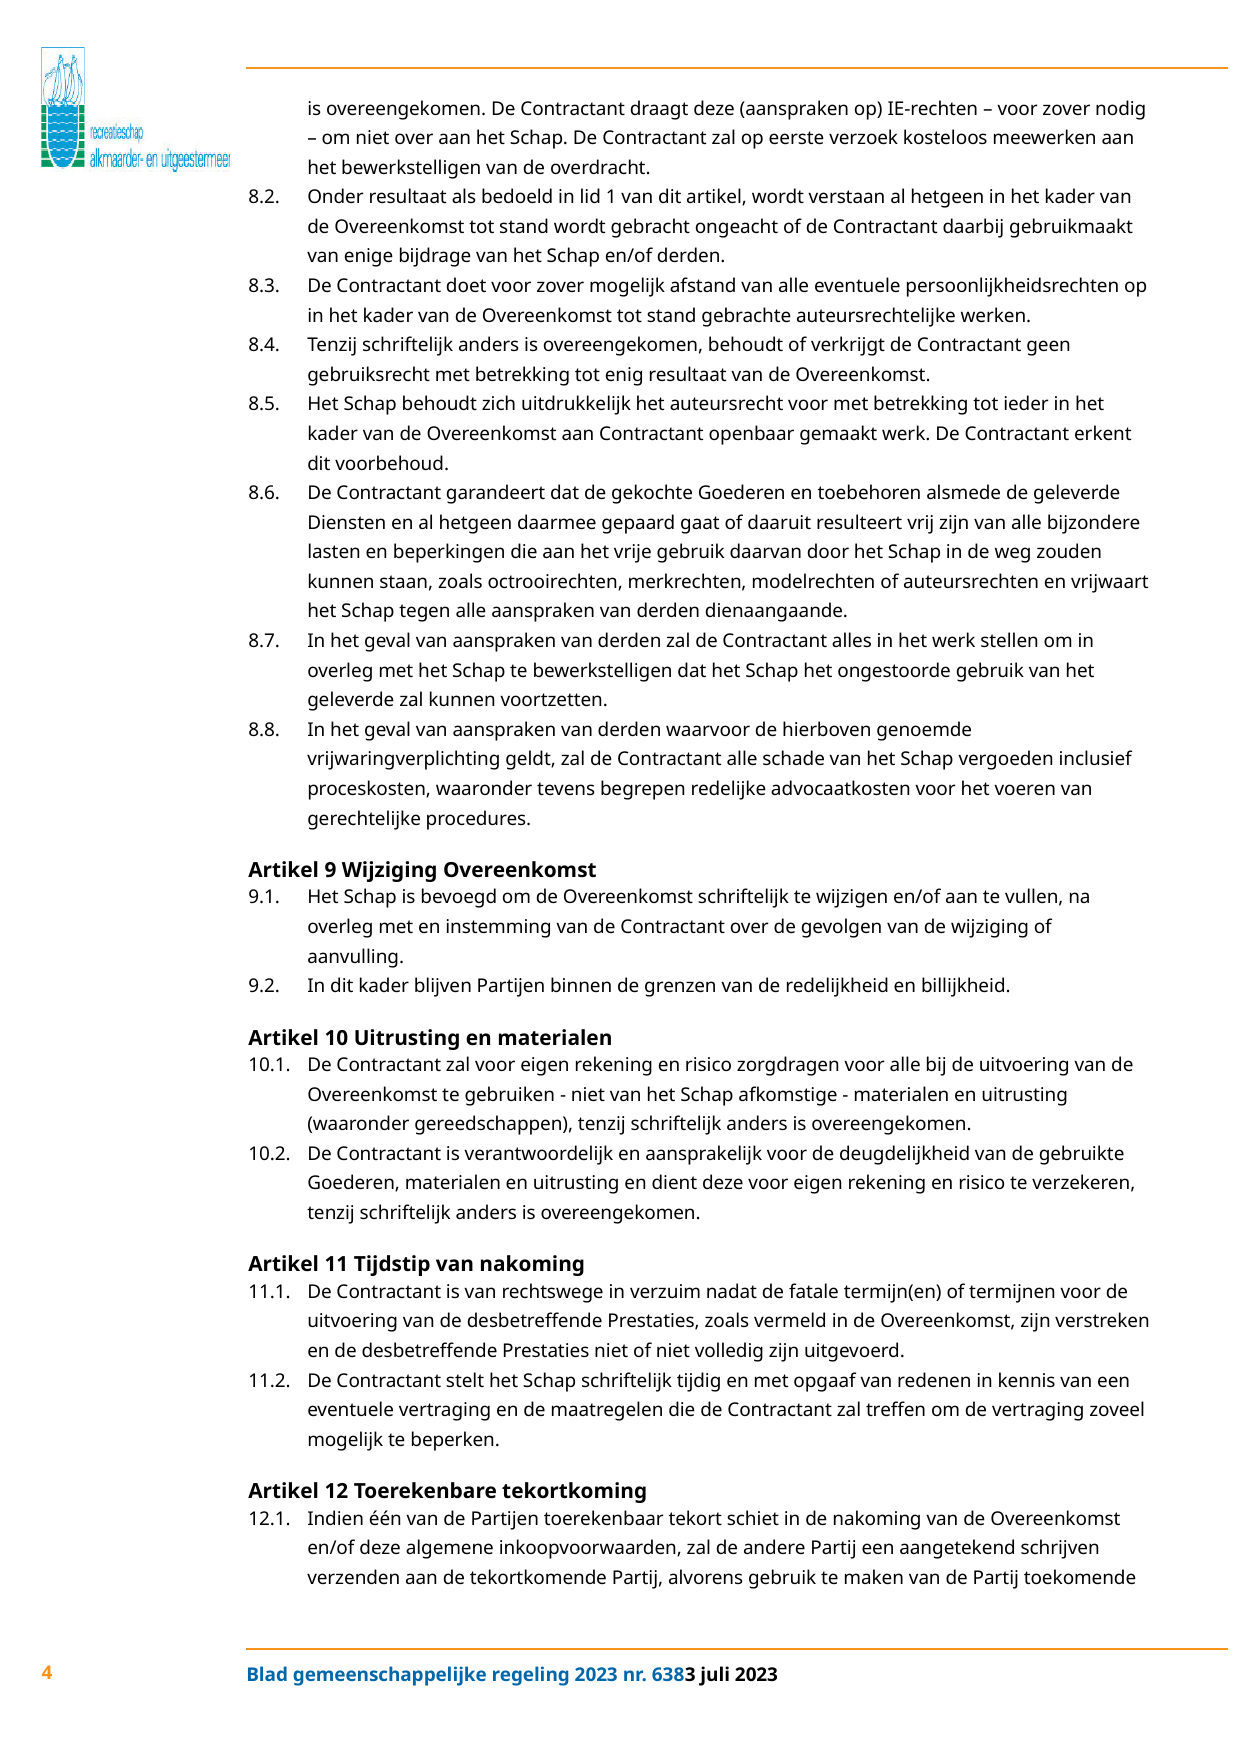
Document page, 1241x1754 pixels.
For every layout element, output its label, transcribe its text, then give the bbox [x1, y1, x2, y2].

picture [41, 47, 231, 172]
list Onder resultaat als bedoeld in lid 1 van dit artikel, wordt verstaan al hetgeen in het kader van de Overeenkomst tot stand wordt gebracht ongeacht of de Contractant daarbij gebruikmaakt van enige bijdrage van het Schap en/of derden. [248, 183, 1152, 268]
list Indien één van de Partijen toerekenbaar tekort schiet in de nakoming van de Overeenkomst en/of deze algemene inkoopvoorwaarden, zal de andere Partij een aangetekend schrijven verzenden aan de tekortkomende Partij, alvorens gebruik te maken van de Partij toekomende [248, 1505, 1152, 1590]
list In het geval van aanspraken van derden waarvoor de hierboven genoemde vrijwaringverplichting geldt, zal de Contractant alle schade van het Schap vergoeden inclusief proceskosten, waaronder tevens begrepen redelijke advocaatkosten voor het voeren van gerechtelijke procedures. [248, 716, 1152, 831]
text Artikel 10 Uitrusting en materialen [248, 1023, 1152, 1051]
list De Contractant is van rechtswege in verzuim nadat de fatale termijn(en) of termijnen voor de uitvoering van de desbetreffende Prestaties, zoals vermeld in de Overeenkomst, zijn verstreken en de desbetreffende Prestaties niet of niet volledig zijn uitgevoerd. [248, 1278, 1152, 1363]
list Het Schap behoudt zich uitdrukkelijk het auteursrecht voor met betrekking tot ieder in het kader van de Overeenkomst aan Contractant openbaar gemaakt werk. De Contractant erkent dit voorbehoud. [248, 391, 1152, 476]
list Tenzij schriftelijk anders is overeengekomen, behoudt of verkrijgt de Contractant geen gebruiksrecht met betrekking tot enig resultaat van de Overeenkomst. [248, 331, 1152, 387]
list De Contractant is verantwoordelijk en aansprakelijk voor de deugdelijkheid van de gebruikte Goederen, materialen en uitrusting en dient deze voor eigen rekening en risico te verzekeren, tenzij schriftelijk anders is overeengekomen. [248, 1140, 1152, 1225]
list De Contractant doet voor zover mogelijk afstand van alle eventuele persoonlijkheidsrechten op in het kader van de Overeenkomst tot stand gebrachte auteursrechtelijke werken. [248, 272, 1152, 328]
list is overeengekomen. De Contractant draagt deze (aanspraken op) IE-rechten – voor zover nodig – om niet over aan het Schap. De Contractant zal op eerste verzoek kosteloos meewerken aan het bewerkstelligen van de overdracht. [248, 95, 1152, 180]
text Artikel 12 Toerekenbare tekortkoming [248, 1476, 1152, 1505]
list In het geval van aanspraken van derden zal de Contractant alles in het werk stellen om in overleg met het Schap te bewerkstelligen dat het Schap het ongestoorde gebruik van het geleverde zal kunnen voortzetten. [248, 627, 1152, 712]
list In dit kader blijven Partijen binnen de grenzen van de redelijkheid en billijkheid. [248, 972, 1152, 998]
text Artikel 11 Tijdstip van nakoming [248, 1249, 1152, 1278]
list Het Schap is bevoegd om de Overeenkomst schriftelijk te wijzigen en/of aan te vullen, na overleg met en instemming van de Contractant over de gevolgen van de wijziging of aanvulling. [248, 884, 1152, 968]
list De Contractant garandeert dat de gekochte Goederen en toebehoren alsmede de geleverde Diensten en al hetgeen daarmee gepaard gaat of daaruit resulteert vrij zijn van alle bijzondere lasten en beperkingen die aan het vrije gebruik daarvan door het Schap in de weg zouden kunnen staan, zoals octrooirechten, merkrechten, modelrechten of auteursrechten en vrijwaart het Schap tegen alle aanspraken van derden dienaangaande. [248, 479, 1152, 623]
list De Contractant stelt het Schap schriftelijk tijdig en met opgaaf van redenen in kennis van een eventuele vertraging en de maatregelen die de Contractant zal treffen om de vertraging zoveel mogelijk te beperken. [248, 1367, 1152, 1452]
text Artikel 9 Wijziging Overeenkomst [248, 855, 1152, 884]
list De Contractant zal voor eigen rekening en risico zorgdragen voor alle bij de uitvoering van de Overeenkomst te gebruiken - niet van het Schap afkomstige - materialen en uitrusting (waaronder gereedschappen), tenzij schriftelijk anders is overeengekomen. [248, 1051, 1152, 1136]
